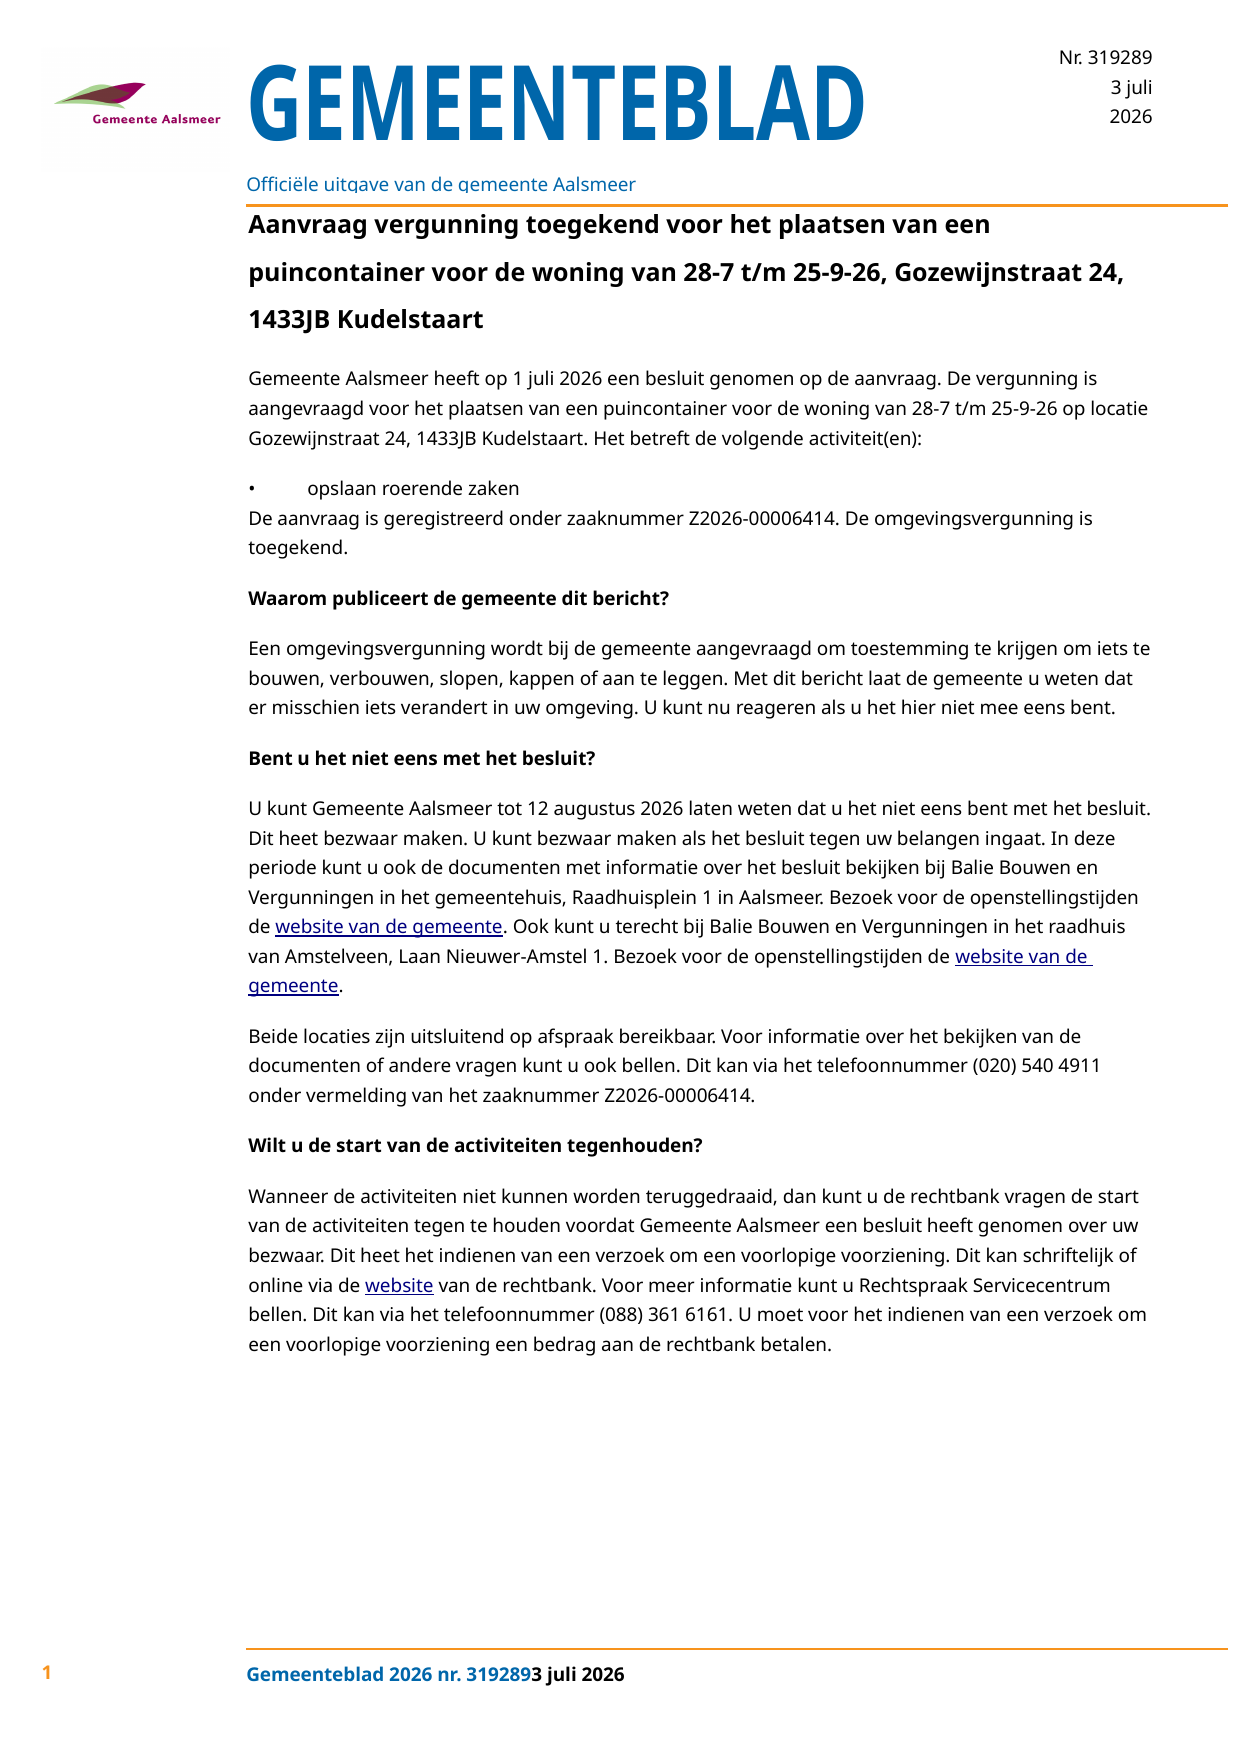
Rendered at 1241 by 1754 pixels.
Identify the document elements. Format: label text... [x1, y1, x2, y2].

text Beide locaties zijn uitsluitend op afspraak bereikbaar. Voor informatie over het bekijken van de documenten of andere vragen kunt u ook bellen. Dit kan via het telefoonnummer (020) 540 4911 onder vermelding van het zaaknummer Z2026-00006414. [248, 1023, 1152, 1108]
text Aanvraag vergunning toegekend voor het plaatsen van een puincontainer voor de woning van 28-7 t/m 25-9-26, Gozewijnstraat 24, 1433JB Kudelstaart [248, 207, 1152, 336]
text Een omgevingsvergunning wordt bij de gemeente aangevraagd om toestemming te krijgen om iets te bouwen, verbouwen, slopen, kappen of aan te leggen. Met dit bericht laat de gemeente u weten dat er misschien iets verandert in uw omgeving. U kunt nu reageren als u het hier niet mee eens bent. [248, 635, 1152, 720]
list opslaan roerende zaken [248, 475, 1152, 501]
text Wilt u de start van de activiteiten tegenhouden? [248, 1133, 1152, 1158]
picture [41, 47, 231, 172]
text Waarom publiceert de gemeente dit bericht? [248, 585, 1152, 610]
text De aanvraag is geregistreerd onder zaaknummer Z2026-00006414. De omgevingsvergunning is toegekend. [248, 505, 1152, 560]
text Gemeente Aalsmeer heeft op 1 juli 2026 een besluit genomen op de aanvraag. De vergunning is aangevraagd voor het plaatsen van een puincontainer voor de woning van 28-7 t/m 25-9-26 op locatie Gozewijnstraat 24, 1433JB Kudelstaart. Het betreft de volgende activiteit(en): [248, 366, 1152, 450]
text Wanneer de activiteiten niet kunnen worden teruggedraaid, dan kunt u de rechtbank vragen de start van de activiteiten tegen te houden voordat Gemeente Aalsmeer een besluit heeft genomen over uw bezwaar. Dit heet het indienen van een verzoek om een voorlopige voorziening. Dit kan schriftelijk of online via de website van de rechtbank. Voor meer informatie kunt u Rechtspraak Servicecentrum bellen. Dit kan via het telefoonnummer (088) 361 6161. U moet voor het indienen van een verzoek om een voorlopige voorziening een bedrag aan de rechtbank betalen. [248, 1183, 1152, 1357]
text U kunt Gemeente Aalsmeer tot 12 augustus 2026 laten weten dat u het niet eens bent met het besluit. Dit heet bezwaar maken. U kunt bezwaar maken als het besluit tegen uw belangen ingaat. In deze periode kunt u ook de documenten met informatie over het besluit bekijken bij Balie Bouwen en Vergunningen in het gemeentehuis, Raadhuisplein 1 in Aalsmeer. Bezoek voor de openstellingstijden de website van de gemeente. Ook kunt u terecht bij Balie Bouwen en Vergunningen in het raadhuis van Amstelveen, Laan Nieuwer-Amstel 1. Bezoek voor de openstellingstijden de website van de gemeente. [248, 795, 1152, 998]
text Bent u het niet eens met het besluit? [248, 745, 1152, 770]
